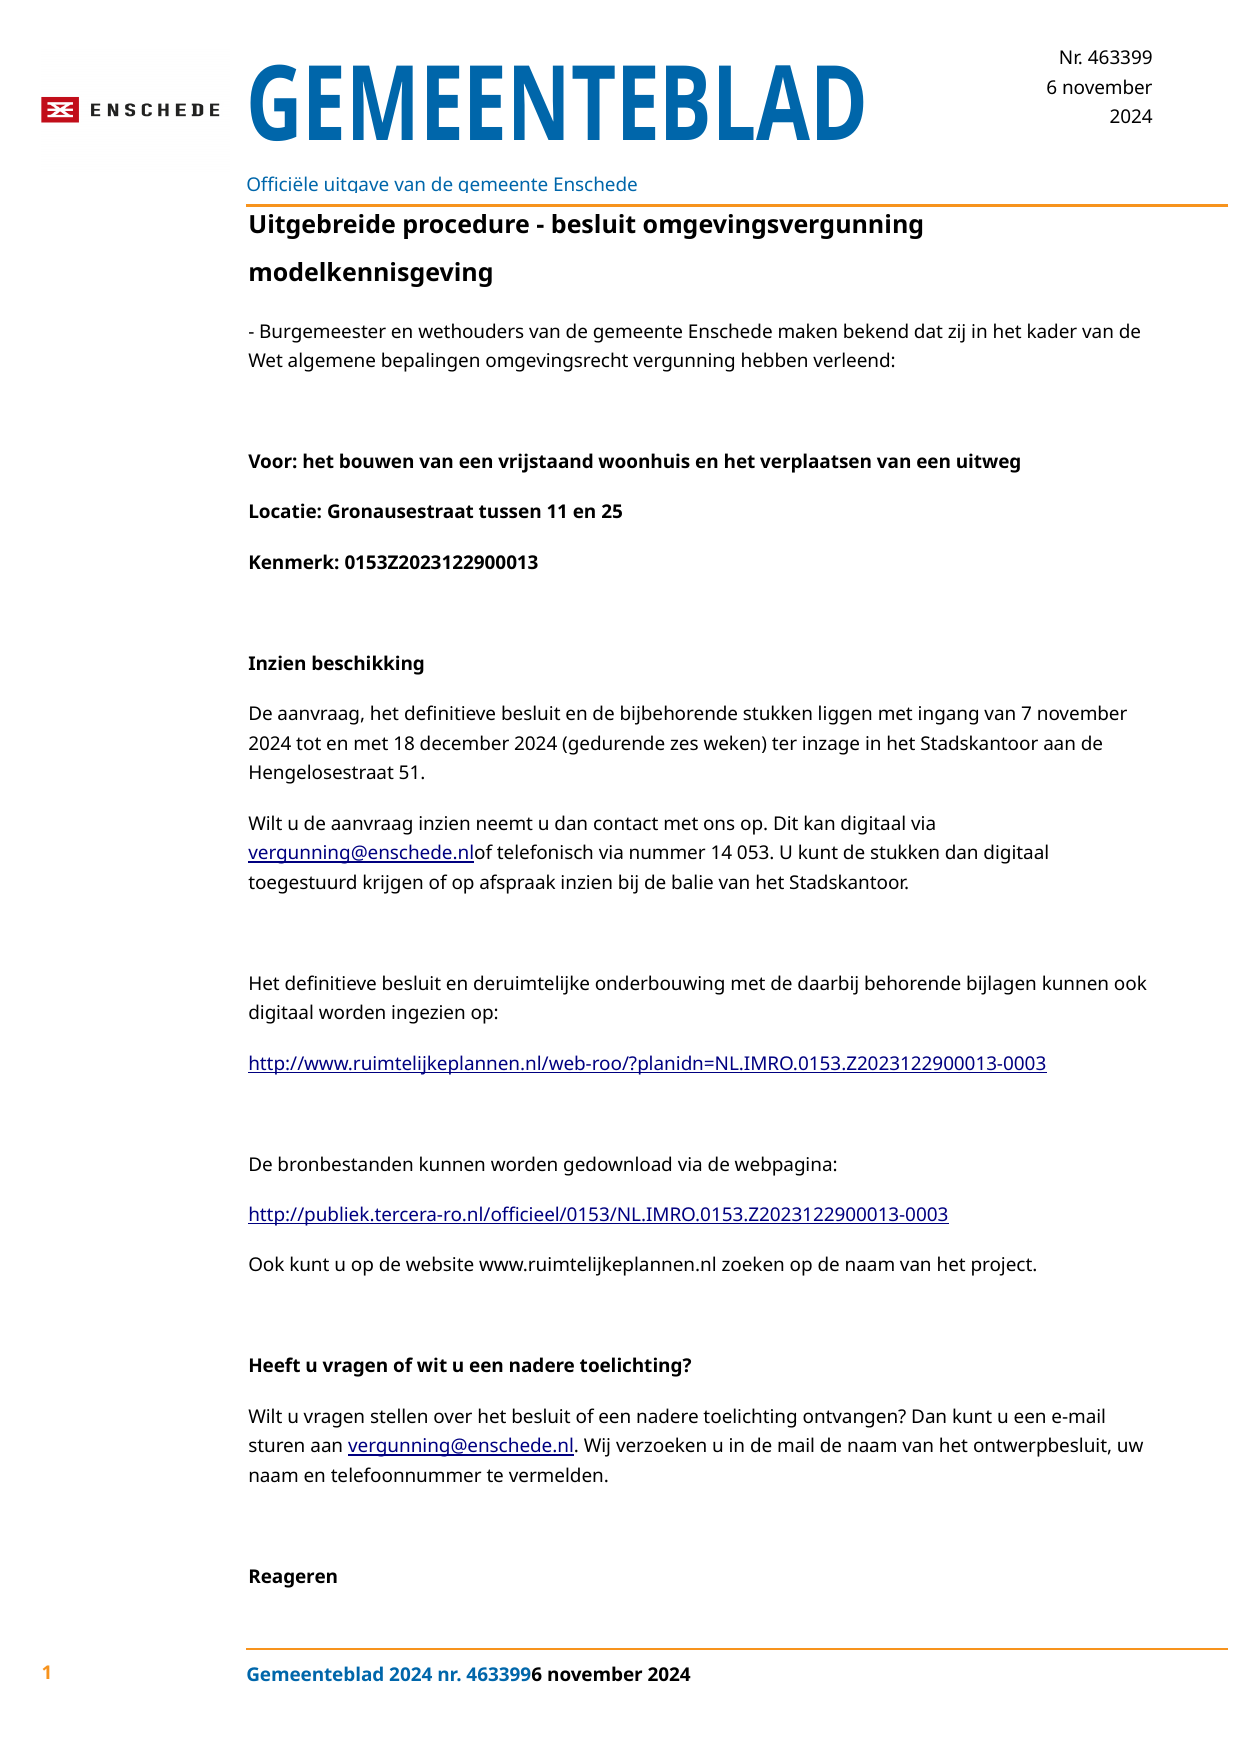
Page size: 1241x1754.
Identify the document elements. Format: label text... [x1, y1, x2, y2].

text De bronbestanden kunnen worden gedownload via de webpagina: [248, 1151, 1152, 1177]
text Wilt u de aanvraag inzien neemt u dan contact met ons op. Dit kan digitaal via vergunning@enschede.nlof telefonisch via nummer 14 053. U kunt de stukken dan digitaal toegestuurd krijgen of op afspraak inzien bij de balie van het Stadskantoor. [248, 810, 1152, 895]
text - Burgemeester en wethouders van de gemeente Enschede maken bekend dat zij in het kader van de Wet algemene bepalingen omgevingsrecht vergunning hebben verleend: [248, 318, 1152, 373]
text Ook kunt u op de website www.ruimtelijkeplannen.nl zoeken op de naam van het project. [248, 1252, 1152, 1277]
text Inzien beschikking [248, 650, 1152, 676]
text De aanvraag, het definitieve besluit en de bijbehorende stukken liggen met ingang van 7 november 2024 tot en met 18 december 2024 (gedurende zes weken) ter inzage in het Stadskantoor aan de Hengelosestraat 51. [248, 700, 1152, 785]
text Kenmerk: 0153Z2023122900013 [248, 549, 1152, 575]
text Heeft u vragen of wit u een nadere toelichting? [248, 1352, 1152, 1378]
text http://publiek.tercera-ro.nl/officieel/0153/NL.IMRO.0153.Z2023122900013-0003 [248, 1201, 1152, 1227]
text Reageren [248, 1563, 1152, 1589]
text Uitgebreide procedure - besluit omgevingsvergunning modelkennisgeving [248, 207, 1152, 288]
picture [41, 47, 231, 172]
text Het definitieve besluit en deruimtelijke onderbouwing met de daarbij behorende bijlagen kunnen ook digitaal worden ingezien op: [248, 970, 1152, 1025]
text Wilt u vragen stellen over het besluit of een nadere toelichting ontvangen? Dan kunt u een e-mail sturen aan vergunning@enschede.nl. Wij verzoeken u in de mail de naam van het ontwerpbesluit, uw naam en telefoonnummer te vermelden. [248, 1403, 1152, 1488]
text Locatie: Gronausestraat tussen 11 en 25 [248, 499, 1152, 524]
text http://www.ruimtelijkeplannen.nl/web-roo/?planidn=NL.IMRO.0153.Z2023122900013-0003 [248, 1050, 1152, 1076]
text Voor: het bouwen van een vrijstaand woonhuis en het verplaatsen van een uitweg [248, 448, 1152, 474]
